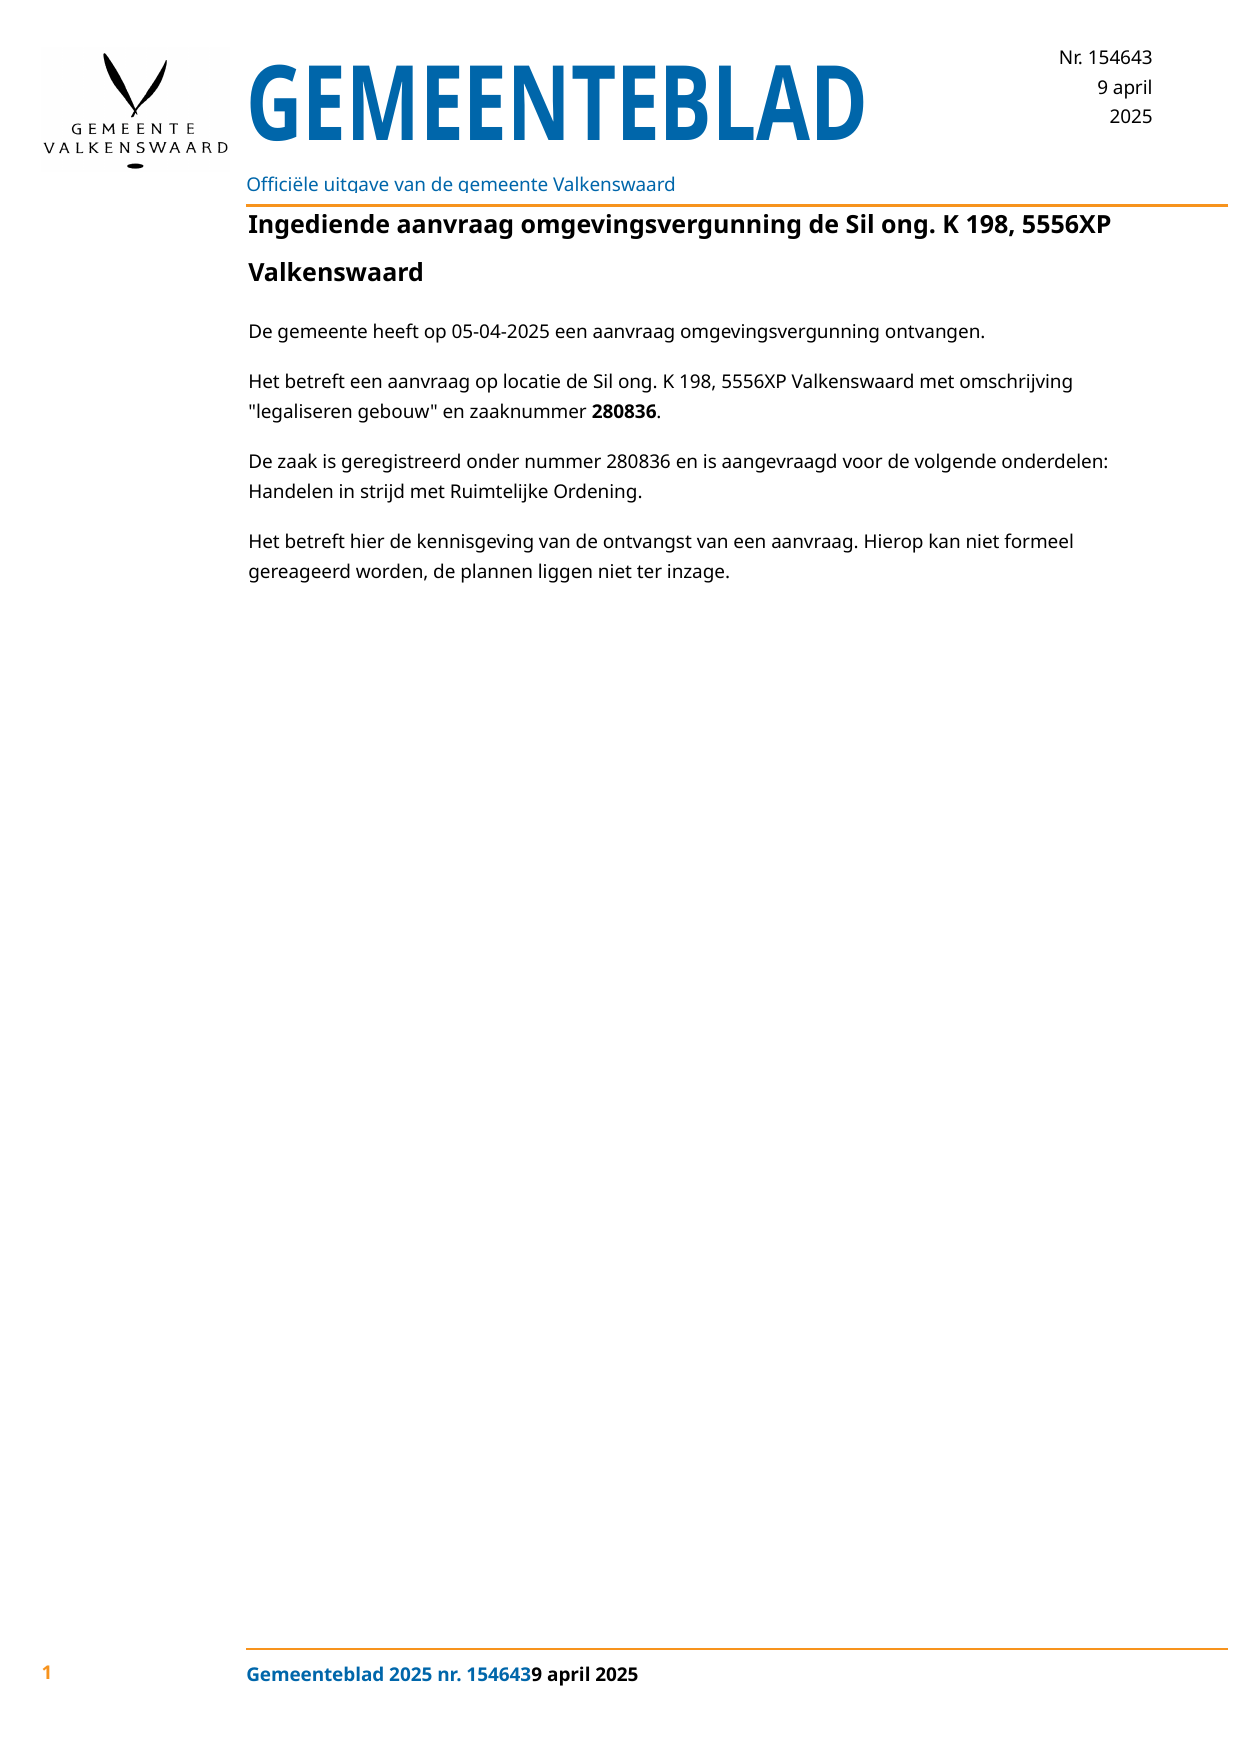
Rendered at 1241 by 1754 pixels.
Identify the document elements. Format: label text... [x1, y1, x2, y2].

text Ingediende aanvraag omgevingsvergunning de Sil ong. K 198, 5556XP Valkenswaard [248, 207, 1152, 288]
text De gemeente heeft op 05-04-2025 een aanvraag omgevingsvergunning ontvangen. [248, 318, 1152, 344]
picture [41, 47, 231, 172]
text Het betreft hier de kennisgeving van de ontvangst van een aanvraag. Hierop kan niet formeel gereageerd worden, de plannen liggen niet ter inzage. [248, 528, 1152, 584]
text De zaak is geregistreerd onder nummer 280836 en is aangevraagd voor de volgende onderdelen: Handelen in strijd met Ruimtelijke Ordening. [248, 448, 1152, 504]
text Het betreft een aanvraag op locatie de Sil ong. K 198, 5556XP Valkenswaard met omschrijving "legaliseren gebouw" en zaaknummer 280836. [248, 368, 1152, 424]
